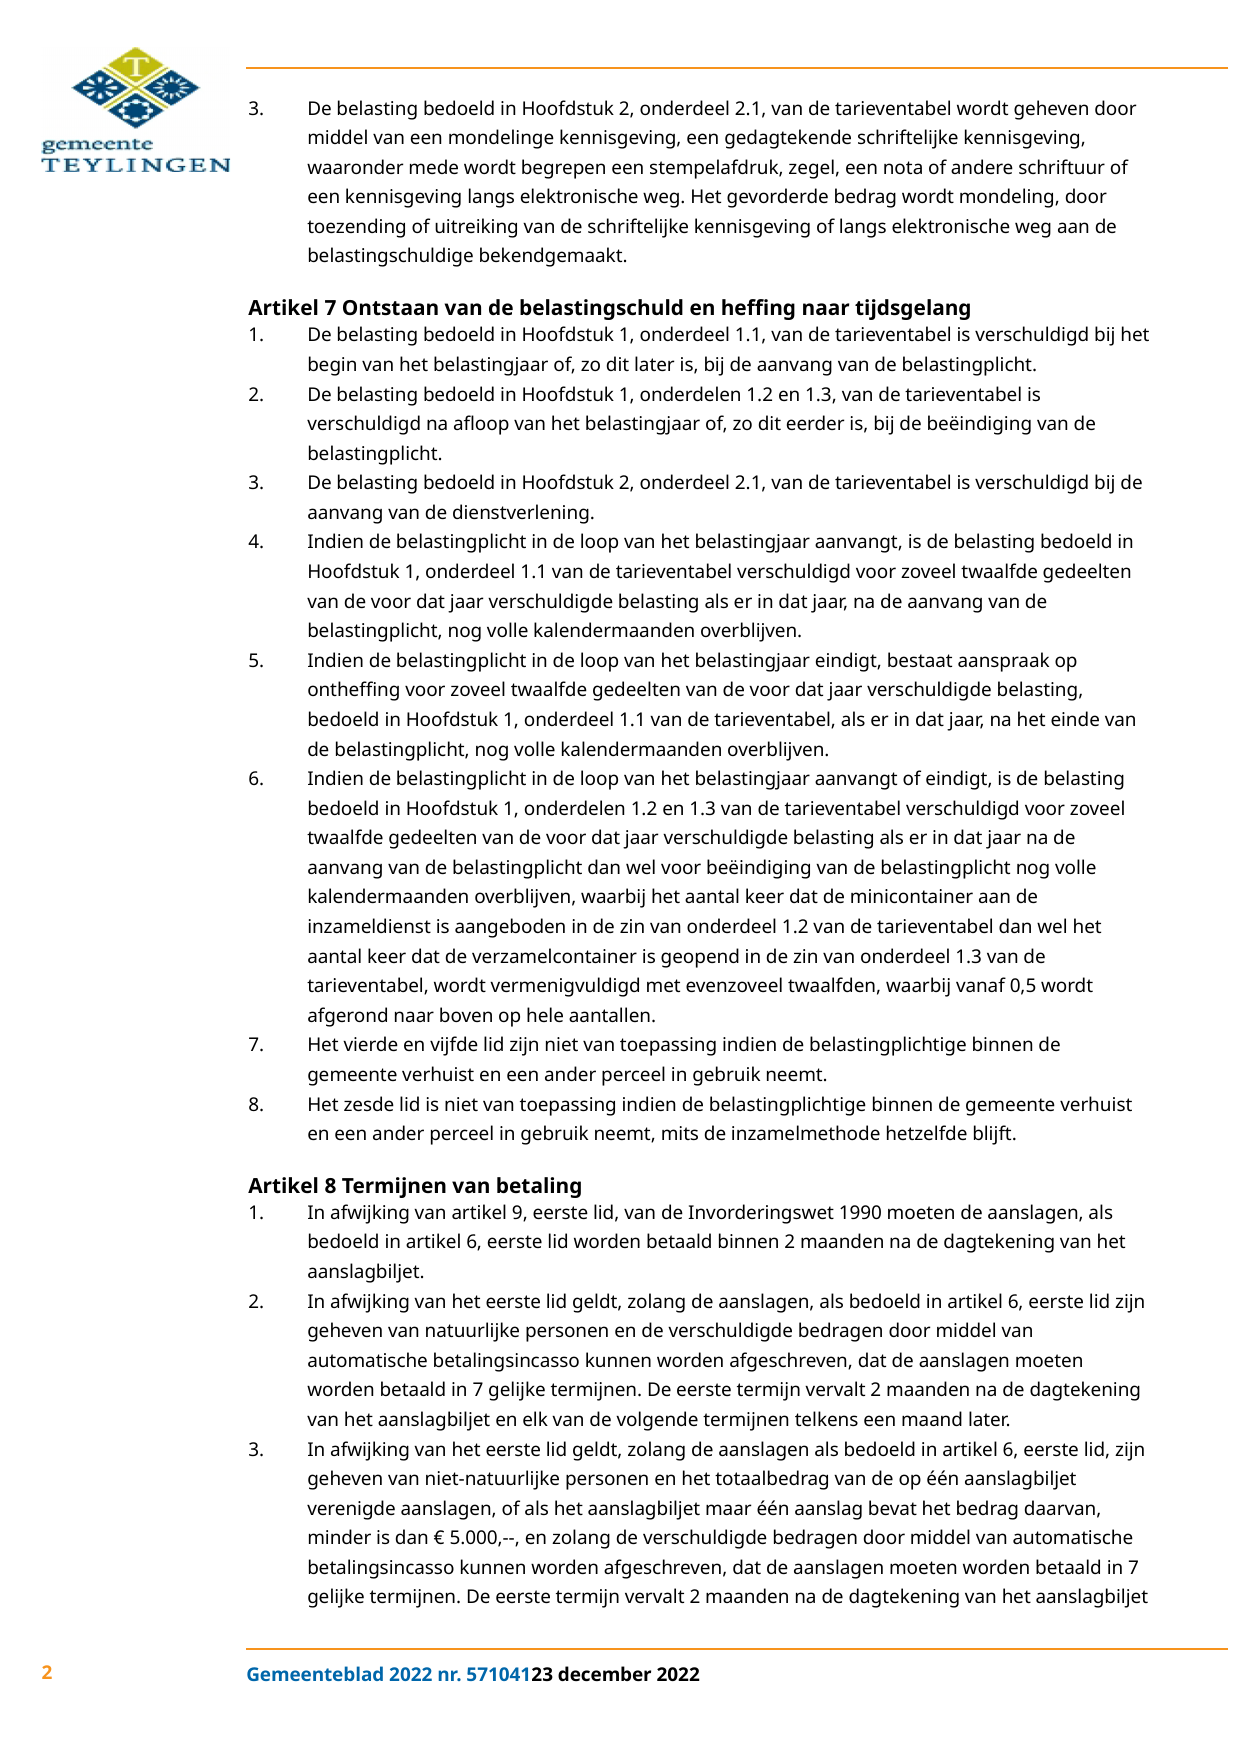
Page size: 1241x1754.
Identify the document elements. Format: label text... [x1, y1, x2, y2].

list In afwijking van het eerste lid geldt, zolang de aanslagen, als bedoeld in artikel 6, eerste lid zijn geheven van natuurlijke personen en de verschuldigde bedragen door middel van automatische betalingsincasso kunnen worden afgeschreven, dat de aanslagen moeten worden betaald in 7 gelijke termijnen. De eerste termijn vervalt 2 maanden na de dagtekening van het aanslagbiljet en elk van de volgende termijnen telkens een maand later. [248, 1288, 1152, 1432]
list Indien de belastingplicht in de loop van het belastingjaar eindigt, bestaat aanspraak op ontheffing voor zoveel twaalfde gedeelten van de voor dat jaar verschuldigde belasting, bedoeld in Hoofdstuk 1, onderdeel 1.1 van de tarieventabel, als er in dat jaar, na het einde van de belastingplicht, nog volle kalendermaanden overblijven. [248, 647, 1152, 761]
text Artikel 7 Ontstaan van de belastingschuld en heffing naar tijdsgelang [248, 293, 1152, 322]
list In afwijking van het eerste lid geldt, zolang de aanslagen als bedoeld in artikel 6, eerste lid, zijn geheven van niet-natuurlijke personen en het totaalbedrag van de op één aanslagbiljet verenigde aanslagen, of als het aanslagbiljet maar één aanslag bevat het bedrag daarvan, minder is dan € 5.000,--, en zolang de verschuldigde bedragen door middel van automatische betalingsincasso kunnen worden afgeschreven, dat de aanslagen moeten worden betaald in 7 gelijke termijnen. De eerste termijn vervalt 2 maanden na de dagtekening van het aanslagbiljet [248, 1436, 1152, 1609]
text Artikel 8 Termijnen van betaling [248, 1171, 1152, 1199]
list Indien de belastingplicht in de loop van het belastingjaar aanvangt of eindigt, is de belasting bedoeld in Hoofdstuk 1, onderdelen 1.2 en 1.3 van de tarieventabel verschuldigd voor zoveel twaalfde gedeelten van de voor dat jaar verschuldigde belasting als er in dat jaar na de aanvang van de belastingplicht dan wel voor beëindiging van de belastingplicht nog volle kalendermaanden overblijven, waarbij het aantal keer dat de minicontainer aan de inzameldienst is aangeboden in de zin van onderdeel 1.2 van de tarieventabel dan wel het aantal keer dat de verzamelcontainer is geopend in de zin van onderdeel 1.3 van de tarieventabel, wordt vermenigvuldigd met evenzoveel twaalfden, waarbij vanaf 0,5 wordt afgerond naar boven op hele aantallen. [248, 765, 1152, 1028]
list De belasting bedoeld in Hoofdstuk 2, onderdeel 2.1, van de tarieventabel is verschuldigd bij de aanvang van de dienstverlening. [248, 469, 1152, 525]
list De belasting bedoeld in Hoofdstuk 1, onderdeel 1.1, van de tarieventabel is verschuldigd bij het begin van het belastingjaar of, zo dit later is, bij de aanvang van de belastingplicht. [248, 322, 1152, 377]
list Indien de belastingplicht in de loop van het belastingjaar aanvangt, is de belasting bedoeld in Hoofdstuk 1, onderdeel 1.1 van de tarieventabel verschuldigd voor zoveel twaalfde gedeelten van de voor dat jaar verschuldigde belasting als er in dat jaar, na de aanvang van de belastingplicht, nog volle kalendermaanden overblijven. [248, 529, 1152, 643]
picture [41, 47, 231, 172]
list De belasting bedoeld in Hoofdstuk 2, onderdeel 2.1, van de tarieventabel wordt geheven door middel van een mondelinge kennisgeving, een gedagtekende schriftelijke kennisgeving, waaronder mede wordt begrepen een stempelafdruk, zegel, een nota of andere schriftuur of een kennisgeving langs elektronische weg. Het gevorderde bedrag wordt mondeling, door toezending of uitreiking van de schriftelijke kennisgeving of langs elektronische weg aan de belastingschuldige bekendgemaakt. [248, 95, 1152, 268]
list Het zesde lid is niet van toepassing indien de belastingplichtige binnen de gemeente verhuist en een ander perceel in gebruik neemt, mits de inzamelmethode hetzelfde blijft. [248, 1091, 1152, 1146]
list Het vierde en vijfde lid zijn niet van toepassing indien de belastingplichtige binnen de gemeente verhuist en een ander perceel in gebruik neemt. [248, 1032, 1152, 1087]
list In afwijking van artikel 9, eerste lid, van de Invorderingswet 1990 moeten de aanslagen, als bedoeld in artikel 6, eerste lid worden betaald binnen 2 maanden na de dagtekening van het aanslagbiljet. [248, 1199, 1152, 1284]
list De belasting bedoeld in Hoofdstuk 1, onderdelen 1.2 en 1.3, van de tarieventabel is verschuldigd na afloop van het belastingjaar of, zo dit eerder is, bij de beëindiging van de belastingplicht. [248, 381, 1152, 466]
